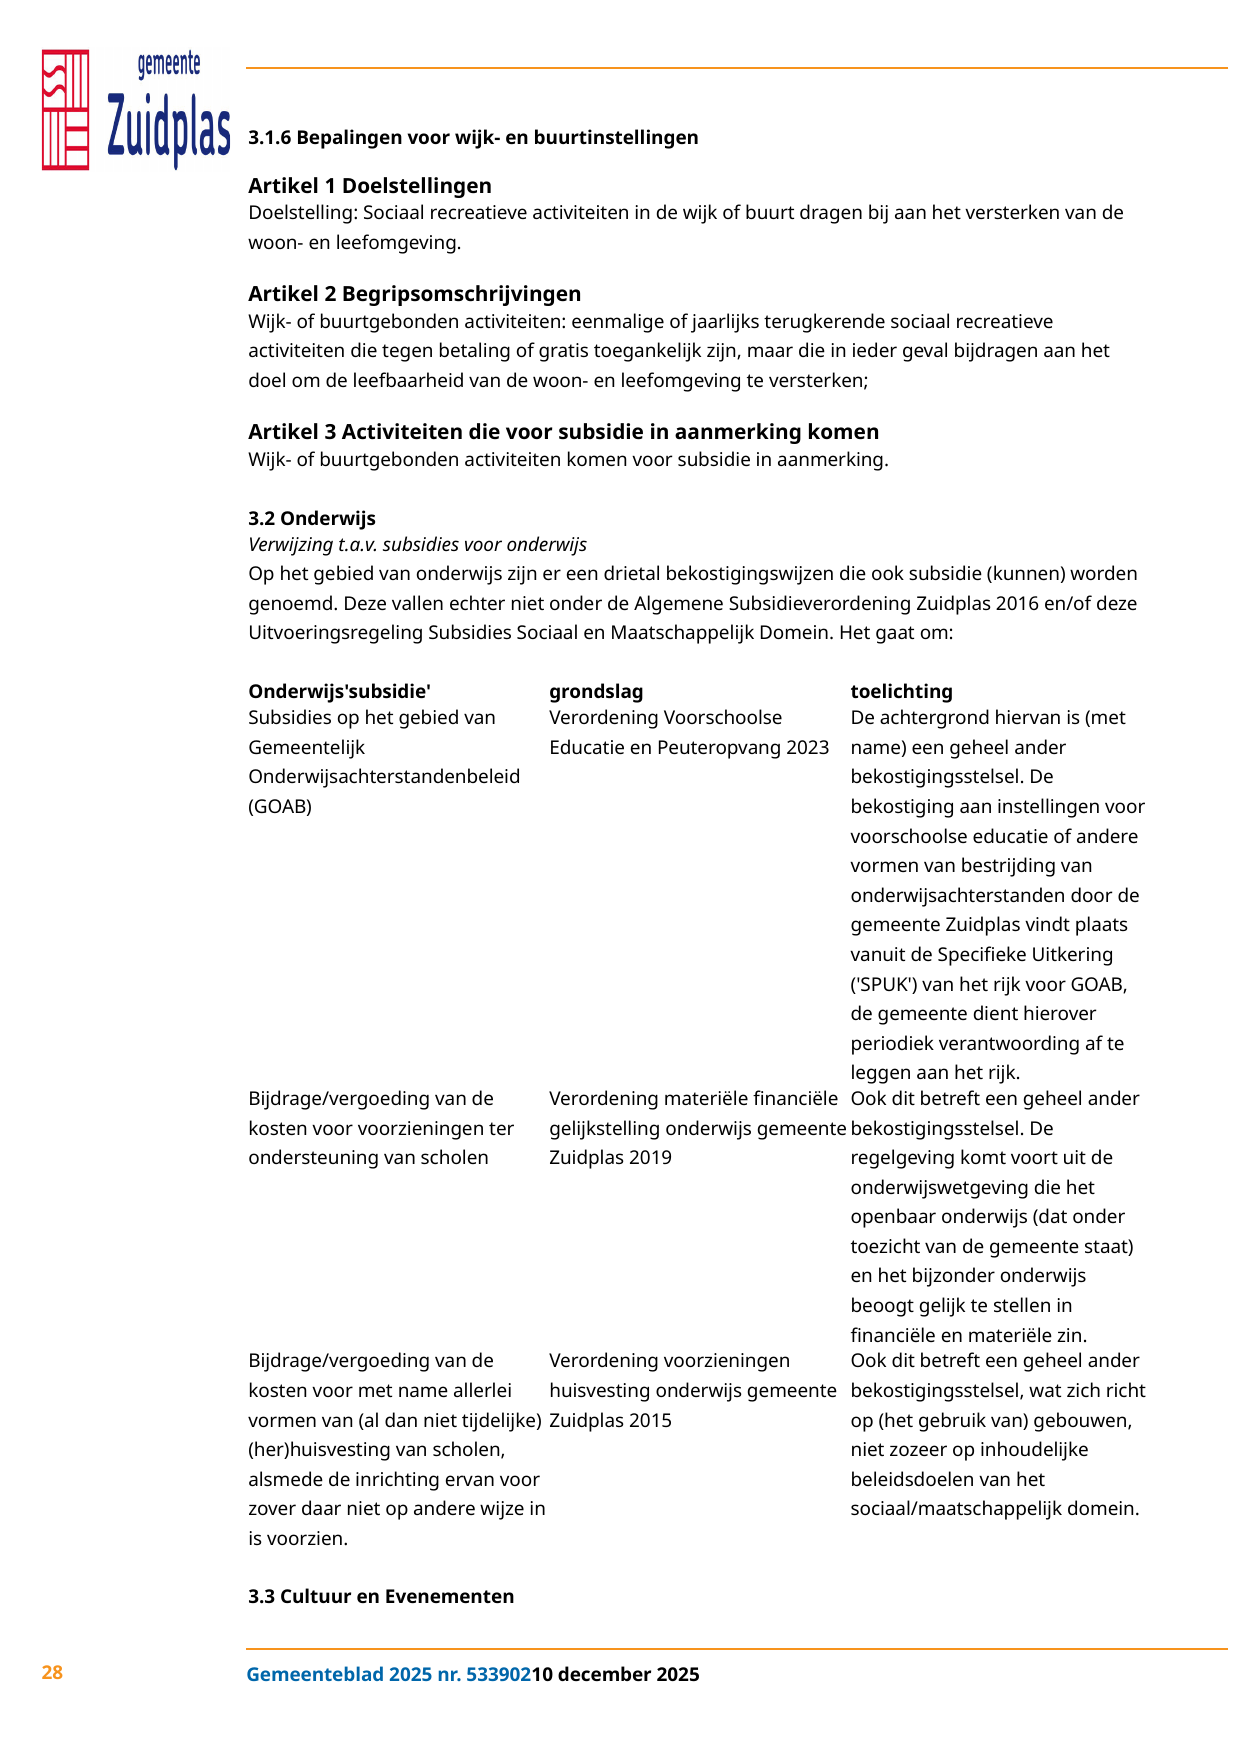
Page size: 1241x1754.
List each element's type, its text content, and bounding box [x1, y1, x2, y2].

table_header grondslag [549, 679, 850, 704]
text 3.1.6 Bepalingen voor wijk- en buurtinstellingen [248, 124, 1152, 150]
text Doelstelling: Sociaal recreatieve activiteiten in de wijk of buurt dragen bij aan het versterken van de woon- en leefomgeving. [248, 199, 1152, 255]
table_cell Ook dit betreft een geheel ander bekostigingsstelsel. De regelgeving komt voort uit de onderwijswetgeving die het openbaar onderwijs (dat onder toezicht van de gemeente staat) en het bijzonder onderwijs beoogt gelijk te stellen in financiële en materiële zin. [850, 1085, 1152, 1348]
table_cell Verordening materiële financiële gelijkstelling onderwijs gemeente Zuidplas 2019 [549, 1085, 850, 1348]
text Op het gebied van onderwijs zijn er een drietal bekostigingswijzen die ook subsidie (kunnen) worden genoemd. Deze vallen echter niet onder de Algemene Subsidieverordening Zuidplas 2016 en/of deze Uitvoeringsregeling Subsidies Sociaal en Maatschappelijk Domein. Het gaat om: [248, 560, 1152, 645]
text 3.2 Onderwijs [248, 505, 1152, 531]
table_cell De achtergrond hiervan is (met name) een geheel ander bekostigingsstelsel. De bekostiging aan instellingen voor voorschoolse educatie of andere vormen van bestrijding van onderwijsachterstanden door de gemeente Zuidplas vindt plaats vanuit de Specifieke Uitkering ('SPUK') van het rijk voor GOAB, de gemeente dient hierover periodiek verantwoording af te leggen aan het rijk. [850, 705, 1152, 1085]
text Artikel 1 Doelstellingen [248, 171, 1152, 199]
table_cell Bijdrage/vergoeding van de kosten voor voorzieningen ter ondersteuning van scholen [248, 1085, 549, 1348]
text 3.3 Cultuur en Evenementen [248, 1584, 1152, 1609]
text Artikel 2 Begripsomschrijvingen [248, 279, 1152, 308]
table_cell Verordening Voorschoolse Educatie en Peuteropvang 2023 [549, 705, 850, 1085]
table_header toelichting [850, 679, 1152, 704]
text Artikel 3 Activiteiten die voor subsidie in aanmerking komen [248, 417, 1152, 446]
table_cell Subsidies op het gebied van Gemeentelijk Onderwijsachterstandenbeleid (GOAB) [248, 705, 549, 1085]
table_header Onderwijs'subsidie' [248, 679, 549, 704]
table_cell Ook dit betreft een geheel ander bekostigingsstelsel, wat zich richt op (het gebruik van) gebouwen, niet zozeer op inhoudelijke beleidsdoelen van het sociaal/maatschappelijk domein. [850, 1348, 1152, 1551]
picture [41, 47, 231, 172]
text Wijk- of buurtgebonden activiteiten komen voor subsidie in aanmerking. [248, 446, 1152, 472]
text Wijk- of buurtgebonden activiteiten: eenmalige of jaarlijks terugkerende sociaal recreatieve activiteiten die tegen betaling of gratis toegankelijk zijn, maar die in ieder geval bijdragen aan het doel om de leefbaarheid van de woon- en leefomgeving te versterken; [248, 308, 1152, 393]
table_cell Verordening voorzieningen huisvesting onderwijs gemeente Zuidplas 2015 [549, 1348, 850, 1551]
table_cell Bijdrage/vergoeding van de kosten voor met name allerlei vormen van (al dan niet tijdelijke) (her)huisvesting van scholen, alsmede de inrichting ervan voor zover daar niet op andere wijze in is voorzien. [248, 1348, 549, 1551]
text Verwijzing t.a.v. subsidies voor onderwijs [248, 531, 1152, 556]
